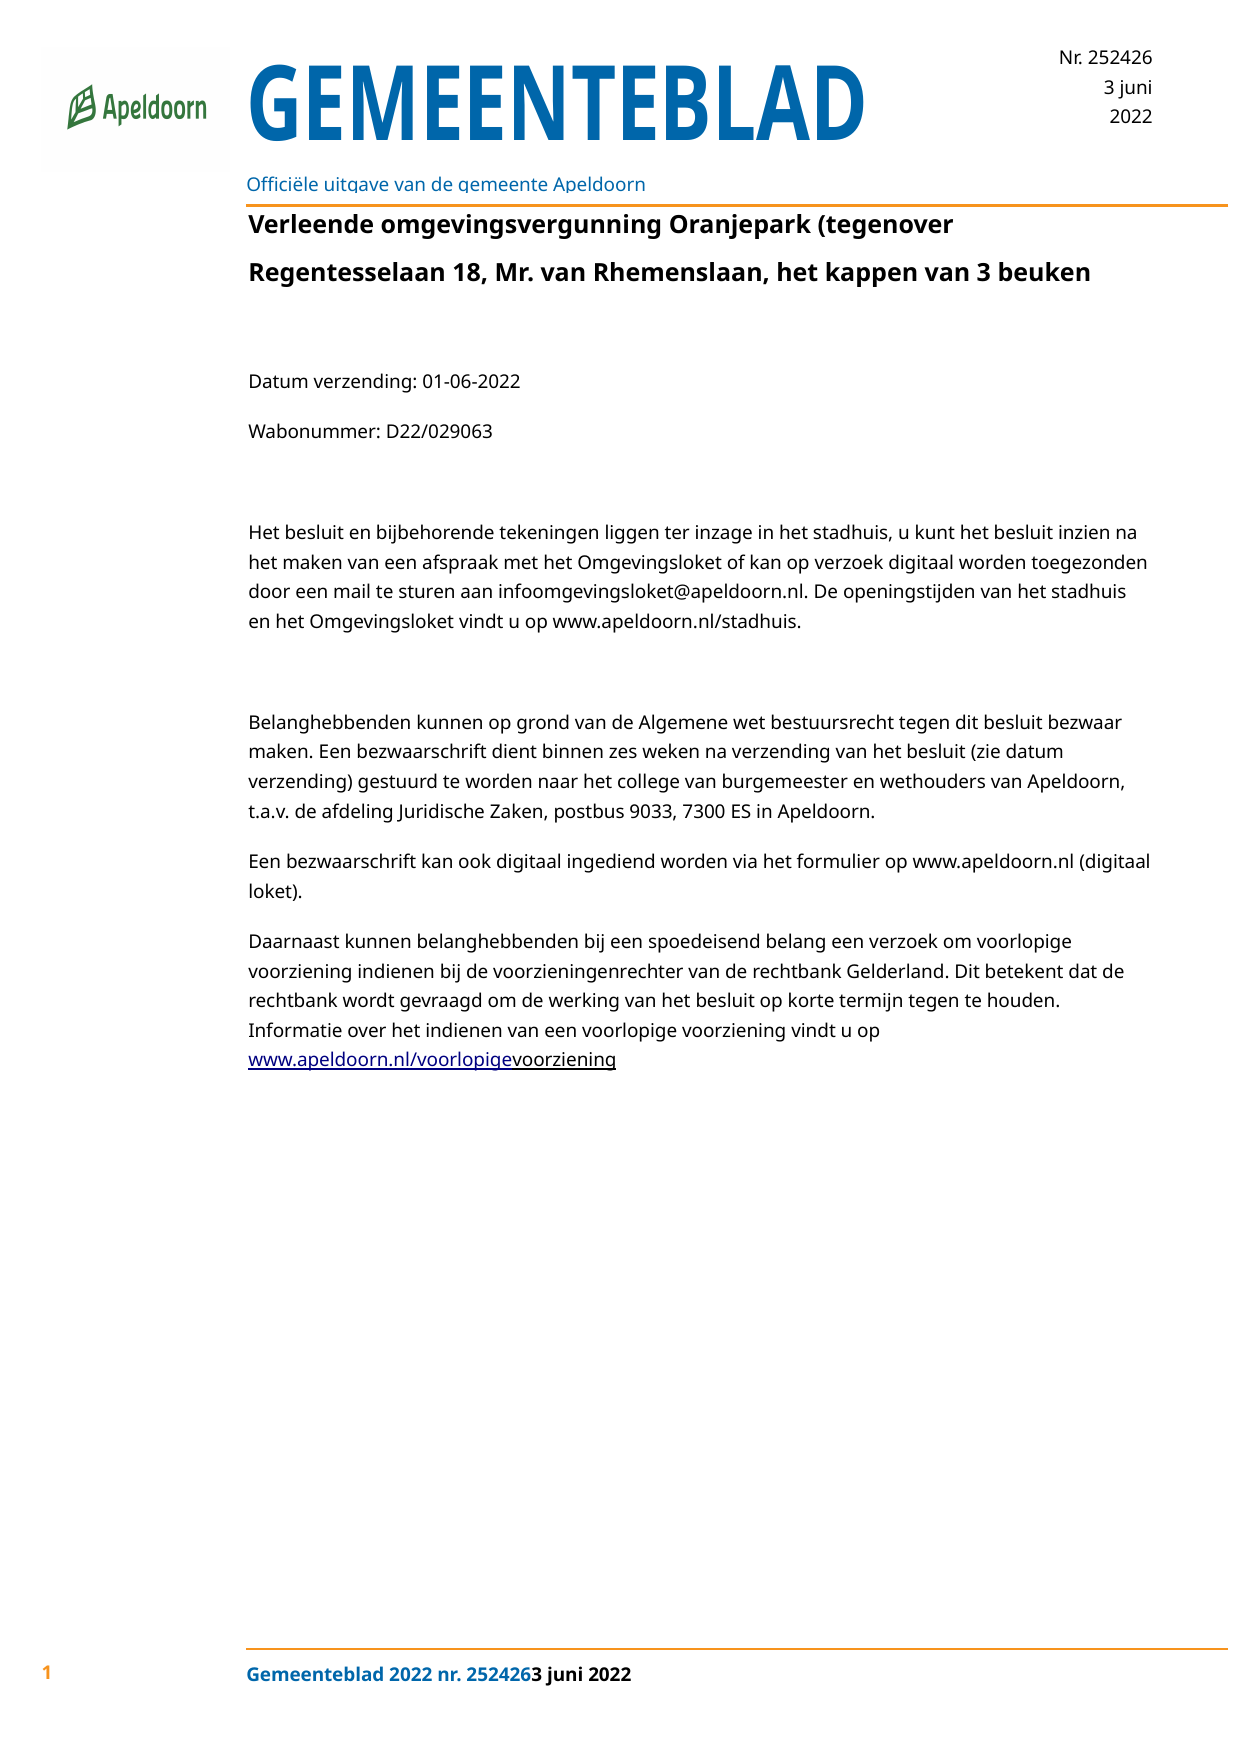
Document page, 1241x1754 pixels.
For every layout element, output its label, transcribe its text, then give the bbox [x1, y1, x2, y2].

text Datum verzending: 01-06-2022 [248, 368, 1152, 394]
text Belanghebbenden kunnen op grond van de Algemene wet bestuursrecht tegen dit besluit bezwaar maken. Een bezwaarschrift dient binnen zes weken na verzending van het besluit (zie datum verzending) gestuurd te worden naar het college van burgemeester en wethouders van Apeldoorn, t.a.v. de afdeling Juridische Zaken, postbus 9033, 7300 ES in Apeldoorn. [248, 709, 1152, 824]
text Het besluit en bijbehorende tekeningen liggen ter inzage in het stadhuis, u kunt het besluit inzien na het maken van een afspraak met het Omgevingsloket of kan op verzoek digitaal worden toegezonden door een mail te sturen aan infoomgevingsloket@apeldoorn.nl. De openingstijden van het stadhuis en het Omgevingsloket vindt u op www.apeldoorn.nl/stadhuis. [248, 519, 1152, 634]
text Daarnaast kunnen belanghebbenden bij een spoedeisend belang een verzoek om voorlopige voorziening indienen bij de voorzieningenrechter van de rechtbank Gelderland. Dit betekent dat de rechtbank wordt gevraagd om de werking van het besluit op korte termijn tegen te houden. Informatie over het indienen van een voorlopige voorziening vindt u op www.apeldoorn.nl/voorlopigevoorziening [248, 928, 1152, 1072]
picture [41, 47, 231, 172]
text Wabonummer: D22/029063 [248, 419, 1152, 444]
text Verleende omgevingsvergunning Oranjepark (tegenover Regentesselaan 18, Mr. van Rhemenslaan, het kappen van 3 beuken [248, 207, 1152, 288]
text Een bezwaarschrift kan ook digitaal ingediend worden via het formulier op www.apeldoorn.nl (digitaal loket). [248, 848, 1152, 904]
